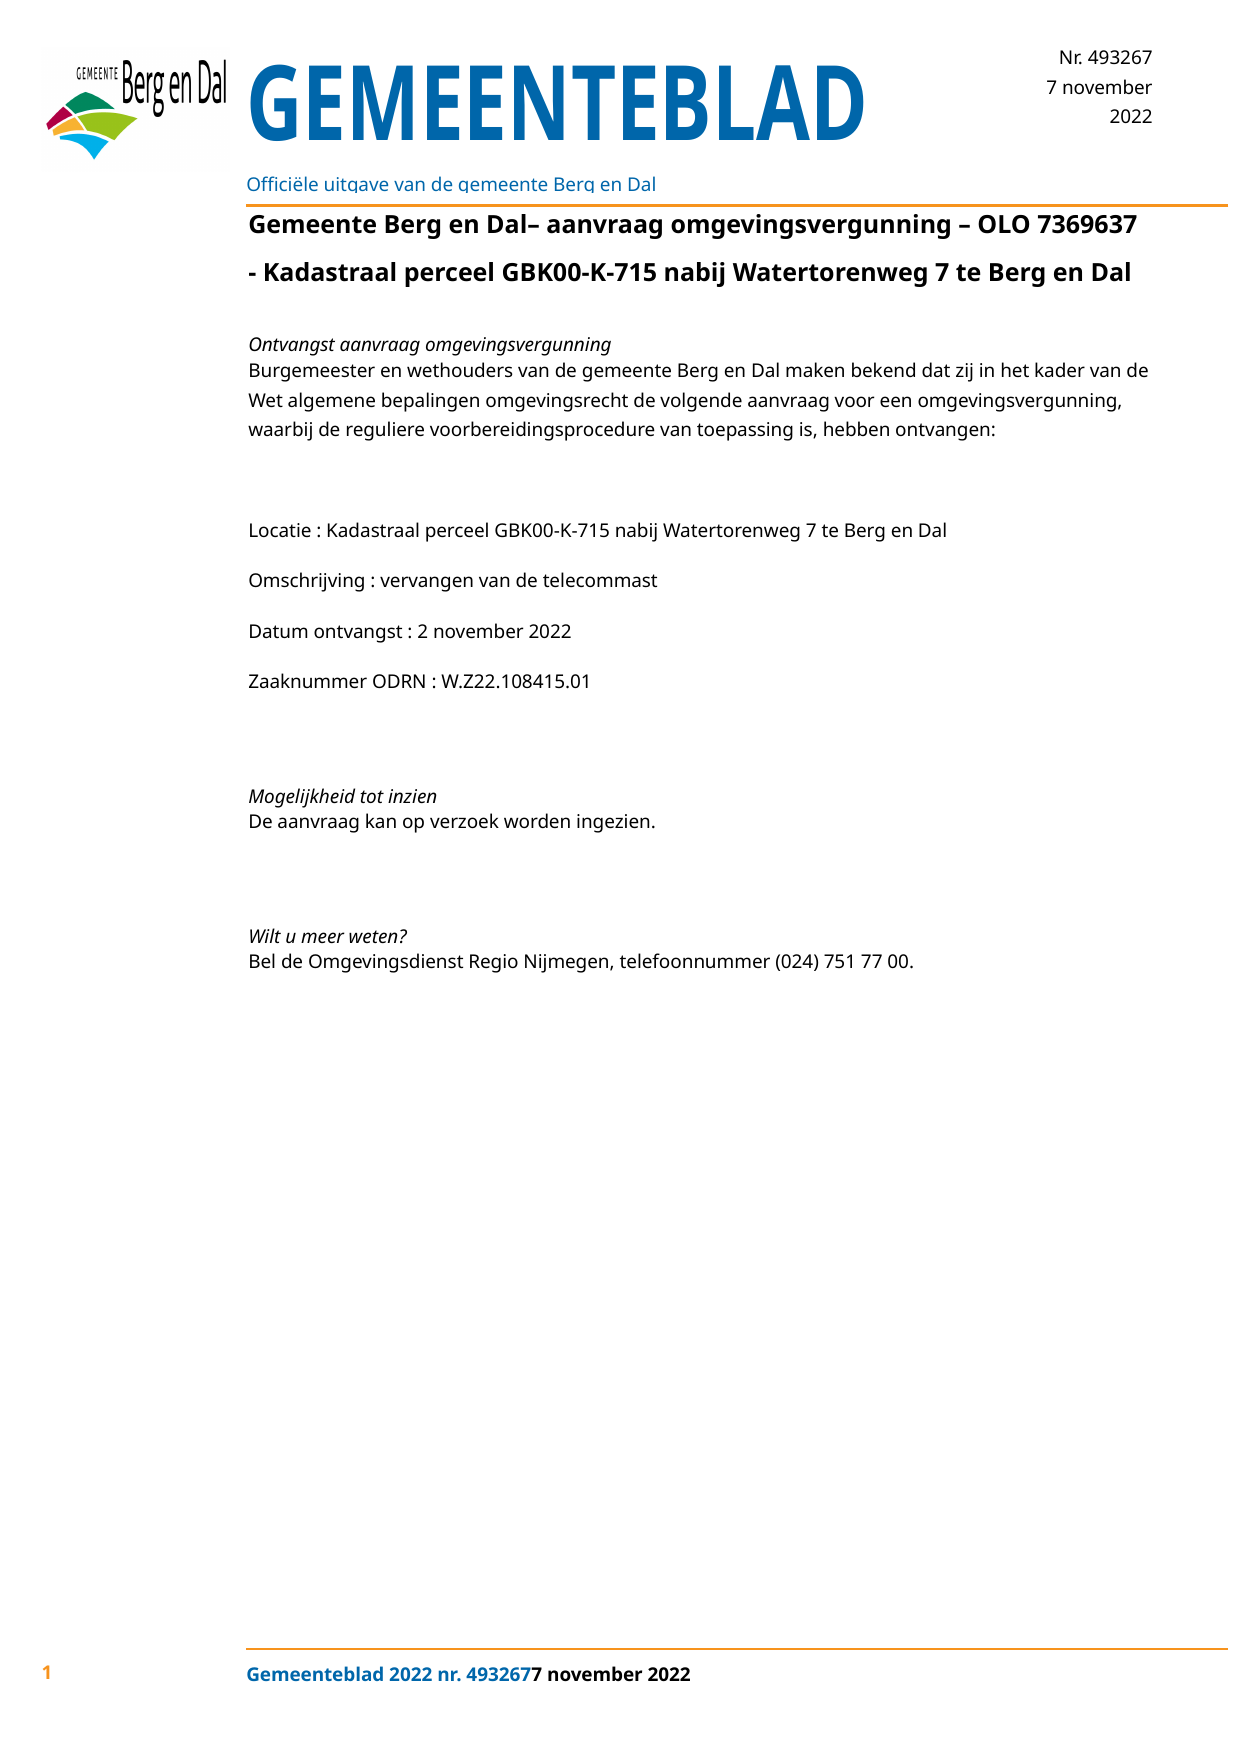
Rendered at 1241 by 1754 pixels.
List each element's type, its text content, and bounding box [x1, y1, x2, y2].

text De aanvraag kan op verzoek worden ingezien. [248, 808, 1152, 834]
text Mogelijkheid tot inzien [248, 783, 1152, 808]
text Bel de Omgevingsdienst Regio Nijmegen, telefoonnummer (024) 751 77 00. [248, 949, 1152, 974]
text Zaaknummer ODRN : W.Z22.108415.01 [248, 668, 1152, 694]
text Gemeente Berg en Dal– aanvraag omgevingsvergunning – OLO 7369637 - Kadastraal perceel GBK00-K-715 nabij Watertorenweg 7 te Berg en Dal [248, 207, 1152, 288]
text Omschrijving : vervangen van de telecommast [248, 568, 1152, 593]
text Burgemeester en wethouders van de gemeente Berg en Dal maken bekend dat zij in het kader van de Wet algemene bepalingen omgevingsrecht de volgende aanvraag voor een omgevingsvergunning, waarbij de reguliere voorbereidingsprocedure van toepassing is, hebben ontvangen: [248, 357, 1152, 442]
text Wilt u meer weten? [248, 923, 1152, 949]
text Ontvangst aanvraag omgevingsvergunning [248, 331, 1152, 357]
text Datum ontvangst : 2 november 2022 [248, 618, 1152, 644]
text Locatie : Kadastraal perceel GBK00-K-715 nabij Watertorenweg 7 te Berg en Dal [248, 517, 1152, 543]
picture [41, 47, 231, 172]
